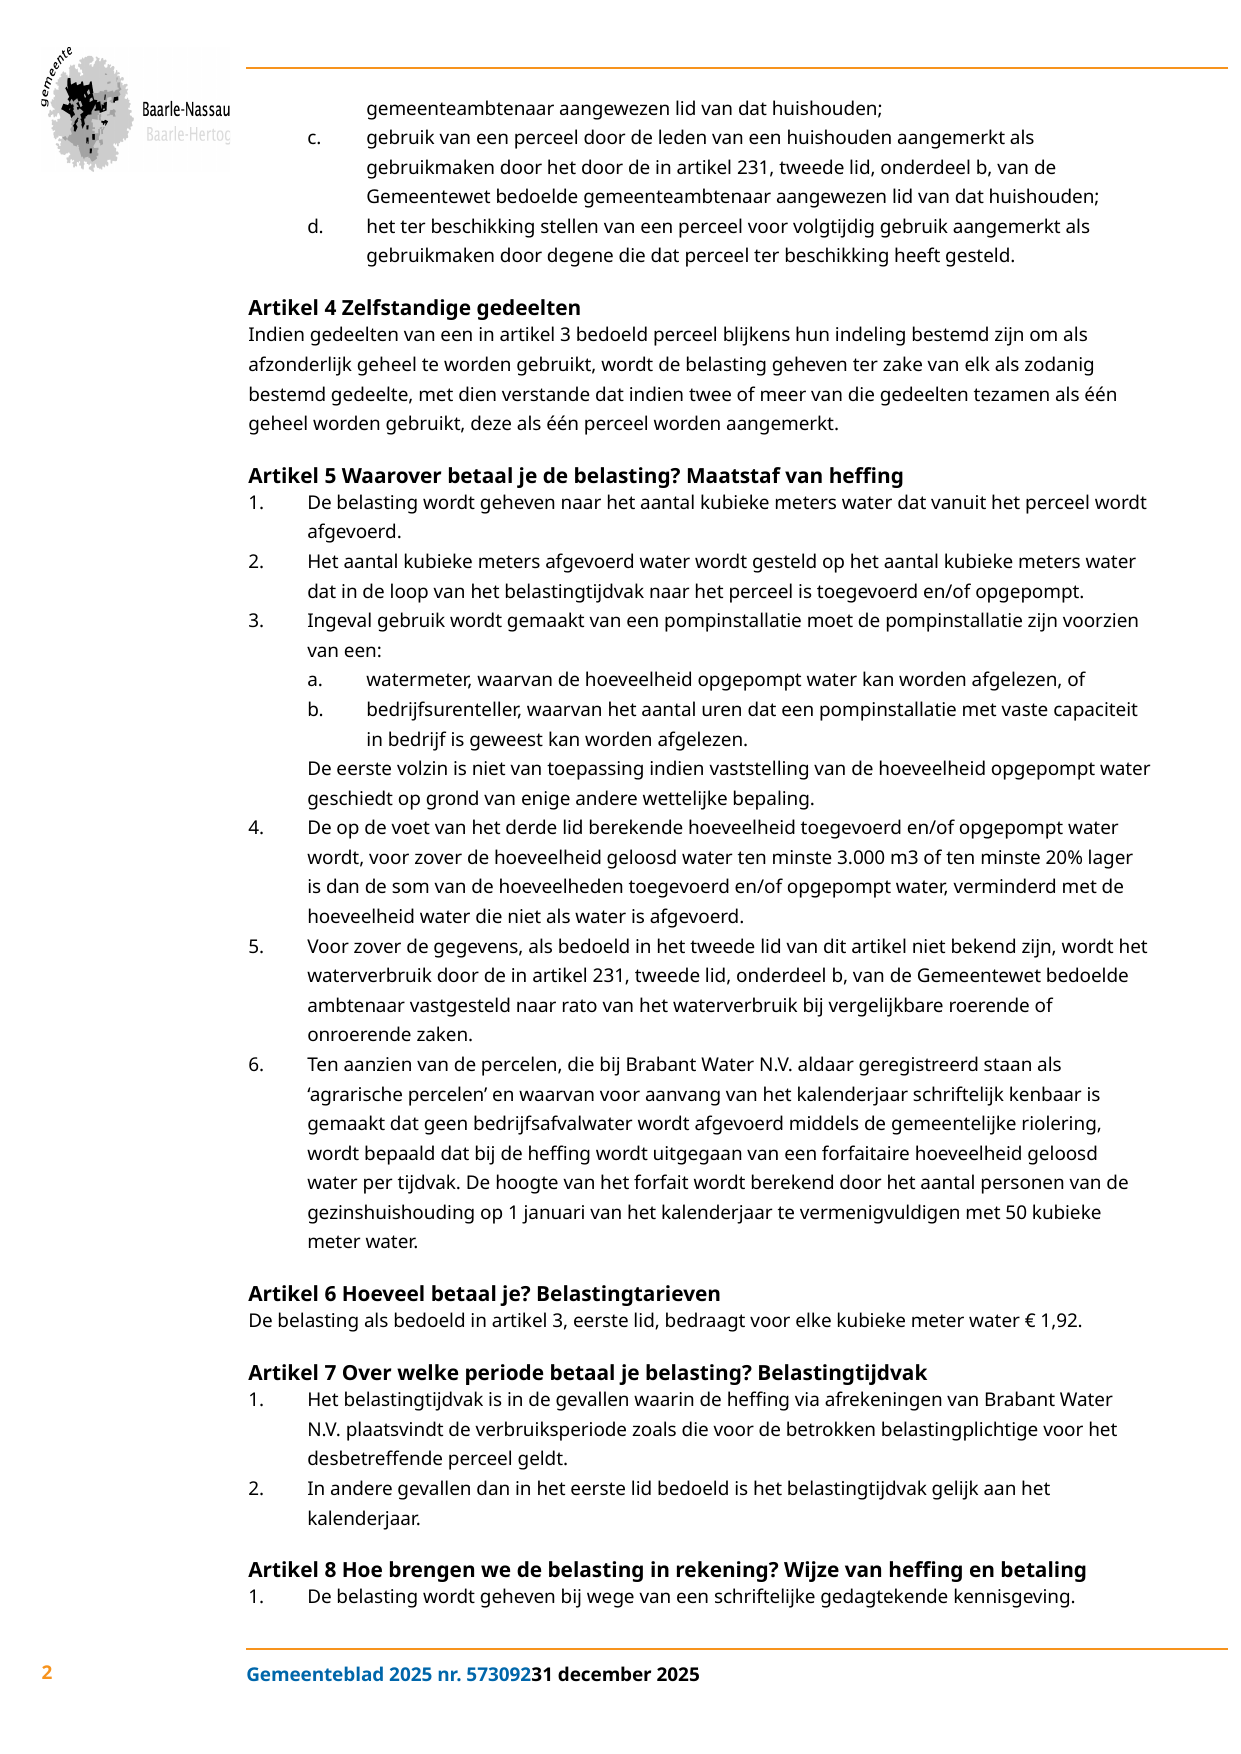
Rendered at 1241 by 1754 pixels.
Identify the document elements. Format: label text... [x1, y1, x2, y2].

list De belasting wordt geheven bij wege van een schriftelijke gedagtekende kennisgeving. [248, 1584, 1152, 1609]
list Voor zover de gegevens, als bedoeld in het tweede lid van dit artikel niet bekend zijn, wordt het waterverbruik door de in artikel 231, tweede lid, onderdeel b, van de Gemeentewet bedoelde ambtenaar vastgesteld naar rato van het waterverbruik bij vergelijkbare roerende of onroerende zaken. [248, 933, 1152, 1047]
list gemeenteambtenaar aangewezen lid van dat huishouden; [307, 95, 1152, 121]
list Ten aanzien van de percelen, die bij Brabant Water N.V. aldaar geregistreerd staan als ‘agrarische percelen’ en waarvan voor aanvang van het kalenderjaar schriftelijk kenbaar is gemaakt dat geen bedrijfsafvalwater wordt afgevoerd middels de gemeentelijke riolering, wordt bepaald dat bij de heffing wordt uitgegaan van een forfaitaire hoeveelheid geloosd water per tijdvak. De hoogte van het forfait wordt berekend door het aantal personen van de gezinshuishouding op 1 januari van het kalenderjaar te vermenigvuldigen met 50 kubieke meter water. [248, 1051, 1152, 1254]
text De belasting als bedoeld in artikel 3, eerste lid, bedraagt voor elke kubieke meter water € 1,92. [248, 1308, 1152, 1333]
list het ter beschikking stellen van een perceel voor volgtijdig gebruik aangemerkt als gebruikmaken door degene die dat perceel ter beschikking heeft gesteld. [307, 213, 1152, 268]
text Artikel 6 Hoeveel betaal je? Belastingtarieven [248, 1279, 1152, 1308]
list Het aantal kubieke meters afgevoerd water wordt gesteld op het aantal kubieke meters water dat in de loop van het belastingtijdvak naar het perceel is toegevoerd en/of opgepompt. [248, 548, 1152, 604]
text Artikel 7 Over welke periode betaal je belasting? Belastingtijdvak [248, 1358, 1152, 1386]
list De op de voet van het derde lid berekende hoeveelheid toegevoerd en/of opgepompt water wordt, voor zover de hoeveelheid geloosd water ten minste 3.000 m3 of ten minste 20% lager is dan de som van de hoeveelheden toegevoerd en/of opgepompt water, verminderd met de hoeveelheid water die niet als water is afgevoerd. [248, 814, 1152, 929]
text Artikel 4 Zelfstandige gedeelten [248, 293, 1152, 322]
list De eerste volzin is niet van toepassing indien vaststelling van de hoeveelheid opgepompt water geschiedt op grond van enige andere wettelijke bepaling. [248, 755, 1152, 811]
list watermeter, waarvan de hoeveelheid opgepompt water kan worden afgelezen, of [307, 667, 1152, 692]
list bedrijfsurenteller, waarvan het aantal uren dat een pompinstallatie met vaste capaciteit in bedrijf is geweest kan worden afgelezen. [307, 696, 1152, 752]
picture [41, 47, 231, 172]
list Ingeval gebruik wordt gemaakt van een pompinstallatie moet de pompinstallatie zijn voorzien van een: [248, 607, 1152, 663]
text Artikel 8 Hoe brengen we de belasting in rekening? Wijze van heffing en betaling [248, 1555, 1152, 1584]
text Indien gedeelten van een in artikel 3 bedoeld perceel blijkens hun indeling bestemd zijn om als afzonderlijk geheel te worden gebruikt, wordt de belasting geheven ter zake van elk als zodanig bestemd gedeelte, met dien verstande dat indien twee of meer van die gedeelten tezamen als één geheel worden gebruikt, deze als één perceel worden aangemerkt. [248, 322, 1152, 436]
text Artikel 5 Waarover betaal je de belasting? Maatstaf van heffing [248, 461, 1152, 489]
list gebruik van een perceel door de leden van een huishouden aangemerkt als gebruikmaken door het door de in artikel 231, tweede lid, onderdeel b, van de Gemeentewet bedoelde gemeenteambtenaar aangewezen lid van dat huishouden; [307, 124, 1152, 209]
list Het belastingtijdvak is in de gevallen waarin de heffing via afrekeningen van Brabant Water N.V. plaatsvindt de verbruiksperiode zoals die voor de betrokken belastingplichtige voor het desbetreffende perceel geldt. [248, 1386, 1152, 1471]
list De belasting wordt geheven naar het aantal kubieke meters water dat vanuit het perceel wordt afgevoerd. [248, 489, 1152, 544]
list In andere gevallen dan in het eerste lid bedoeld is het belastingtijdvak gelijk aan het kalenderjaar. [248, 1475, 1152, 1531]
